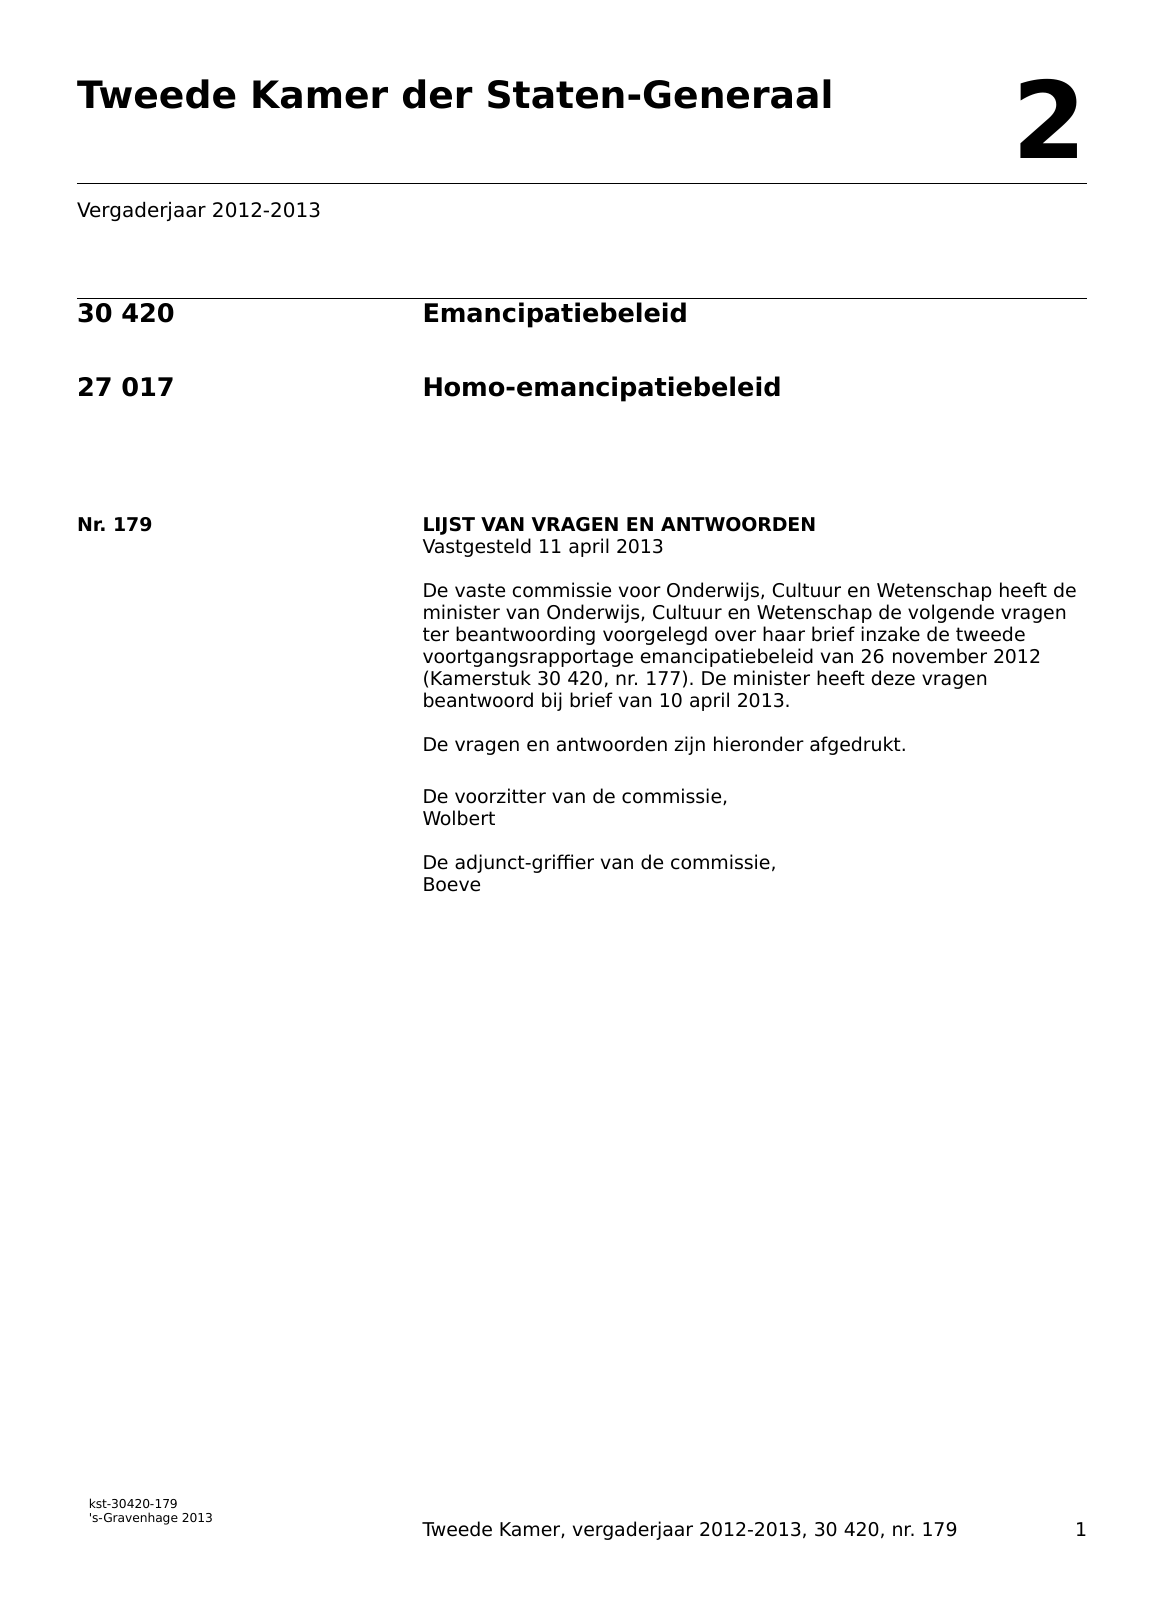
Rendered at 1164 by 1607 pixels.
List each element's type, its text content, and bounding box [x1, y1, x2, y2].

text Vastgesteld 11 april 2013 [422, 536, 1087, 558]
text kst-30420-179 [88, 1497, 323, 1511]
text De voorzitter van de commissie, Wolbert [422, 786, 1087, 830]
subtitle Nr. 179 LIJST VAN VRAGEN EN ANTWOORDEN [77, 514, 1087, 536]
text 's-Gravenhage 2013 [88, 1511, 323, 1525]
table_header 2 [886, 59, 1087, 183]
text De vragen en antwoorden zijn hieronder afgedrukt. [422, 734, 1087, 756]
table_header Tweede Kamer der Staten-Generaal [77, 59, 886, 183]
table_cell Vergaderjaar 2012-2013 [77, 184, 1087, 298]
text De adjunct-griffier van de commissie, Boeve [422, 852, 1087, 896]
text De vaste commissie voor Onderwijs, Cultuur en Wetenschap heeft de minister van Onderwijs, Cultuur en Wetenschap de volgende vragen ter beantwoording voorgelegd over haar brief inzake de tweede voortgangsrapportage emancipatiebeleid van 26 november 2012 (Kamerstuk 30 420, nr. 177). De minister heeft deze vragen beantwoord bij brief van 10 april 2013. [422, 580, 1087, 712]
subtitle 30 420 Emancipatiebeleid [77, 299, 1087, 329]
subtitle 27 017 Homo-emancipatiebeleid [77, 373, 1087, 403]
